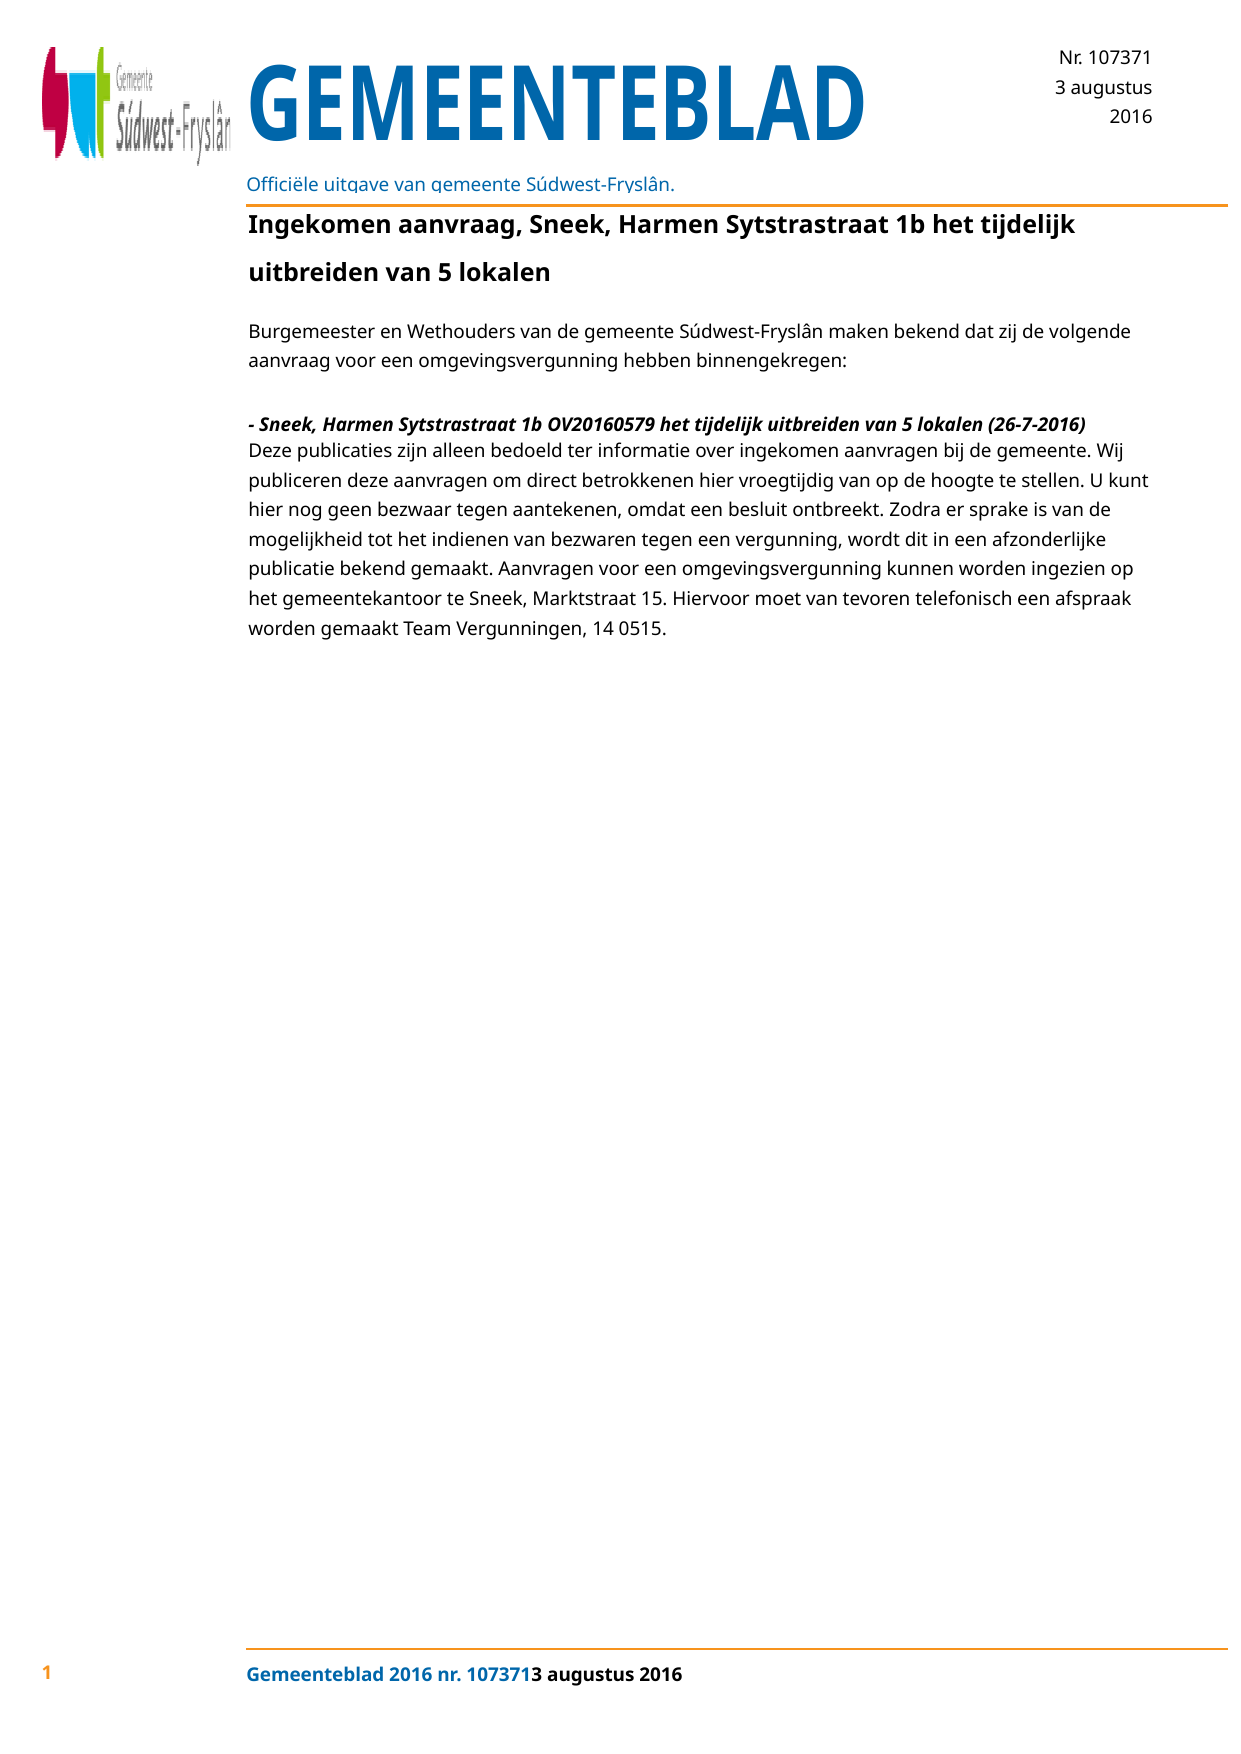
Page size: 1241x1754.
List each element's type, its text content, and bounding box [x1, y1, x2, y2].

text - Sneek, Harmen Sytstrastraat 1b OV20160579 het tijdelijk uitbreiden van 5 lokalen (26-7-2016) [248, 411, 1152, 437]
text Ingekomen aanvraag, Sneek, Harmen Sytstrastraat 1b het tijdelijk uitbreiden van 5 lokalen [248, 207, 1152, 288]
text Burgemeester en Wethouders van de gemeente Súdwest-Fryslân maken bekend dat zij de volgende aanvraag voor een omgevingsvergunning hebben binnengekregen: [248, 318, 1152, 373]
text Deze publicaties zijn alleen bedoeld ter informatie over ingekomen aanvragen bij de gemeente. Wij publiceren deze aanvragen om direct betrokkenen hier vroegtijdig van op de hoogte te stellen. U kunt hier nog geen bezwaar tegen aantekenen, omdat een besluit ontbreekt. Zodra er sprake is van de mogelijkheid tot het indienen van bezwaren tegen een vergunning, wordt dit in een afzonderlijke publicatie bekend gemaakt. Aanvragen voor een omgevingsvergunning kunnen worden ingezien op het gemeentekantoor te Sneek, Marktstraat 15. Hiervoor moet van tevoren telefonisch een afspraak worden gemaakt Team Vergunningen, 14 0515. [248, 437, 1152, 640]
picture [41, 47, 231, 172]
